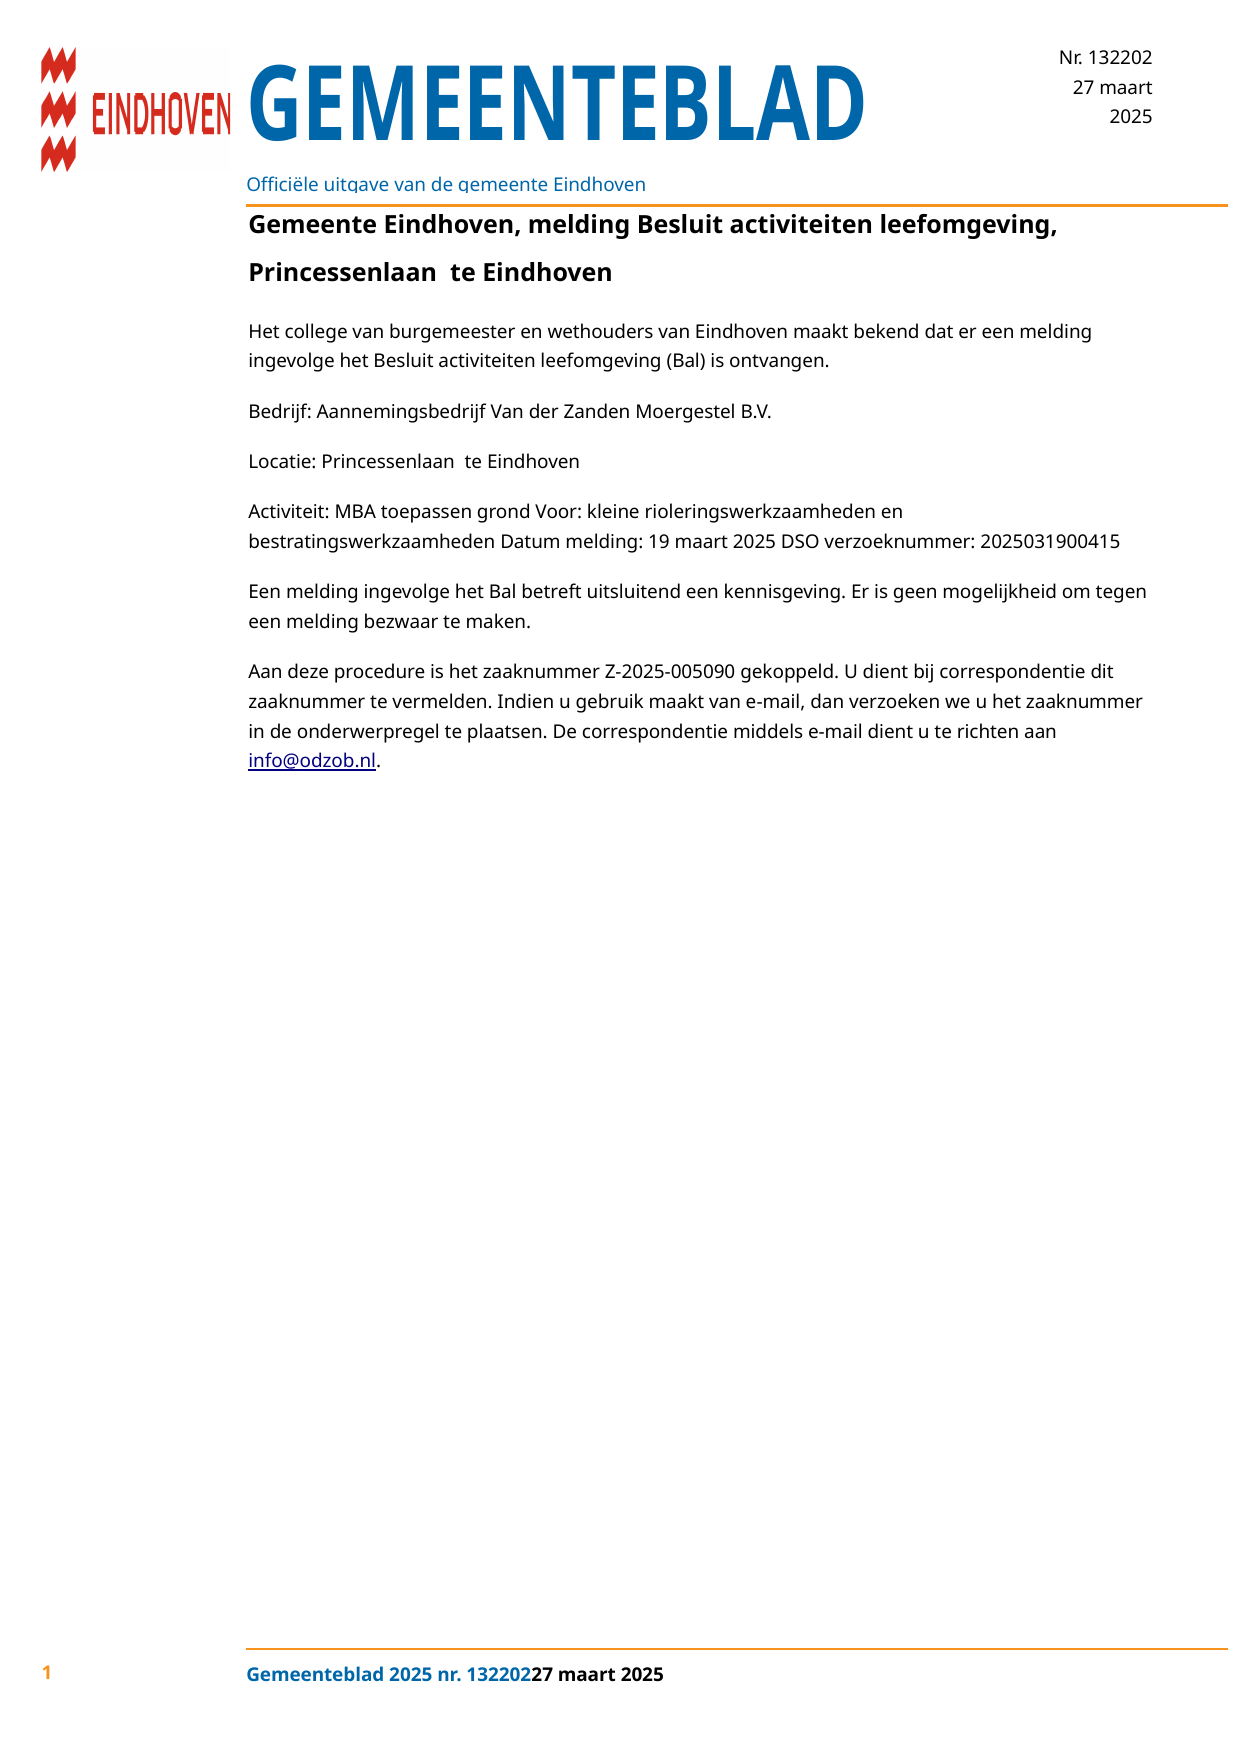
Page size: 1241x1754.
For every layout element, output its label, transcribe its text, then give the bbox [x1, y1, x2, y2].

text Bedrijf: Aannemingsbedrijf Van der Zanden Moergestel B.V. [248, 398, 1152, 424]
text Locatie: Princessenlaan ​​ te Eindhoven [248, 448, 1152, 474]
text Gemeente Eindhoven, melding Besluit activiteiten leefomgeving, Princessenlaan ​​ te Eindhoven [248, 207, 1152, 288]
text Aan deze procedure is het zaaknummer Z-2025-005090 gekoppeld. U dient bij correspondentie dit zaaknummer te vermelden. Indien u gebruik maakt van e-mail, dan verzoeken we u het zaaknummer in de onderwerpregel te plaatsen. De correspondentie middels e-mail dient u te richten aan info@odzob.nl. [248, 659, 1152, 773]
picture [41, 47, 231, 172]
text Een melding ingevolge het Bal betreft uitsluitend een kennisgeving. Er is geen mogelijkheid om tegen een melding bezwaar te maken. [248, 579, 1152, 634]
text Het college van burgemeester en wethouders van Eindhoven maakt bekend dat er een melding ingevolge het Besluit activiteiten leefomgeving (Bal) is ontvangen. [248, 318, 1152, 373]
text Activiteit: MBA toepassen grond Voor: kleine rioleringswerkzaamheden en bestratingswerkzaamheden Datum melding: 19 maart 2025 DSO verzoeknummer: 2025031900415 [248, 499, 1152, 554]
